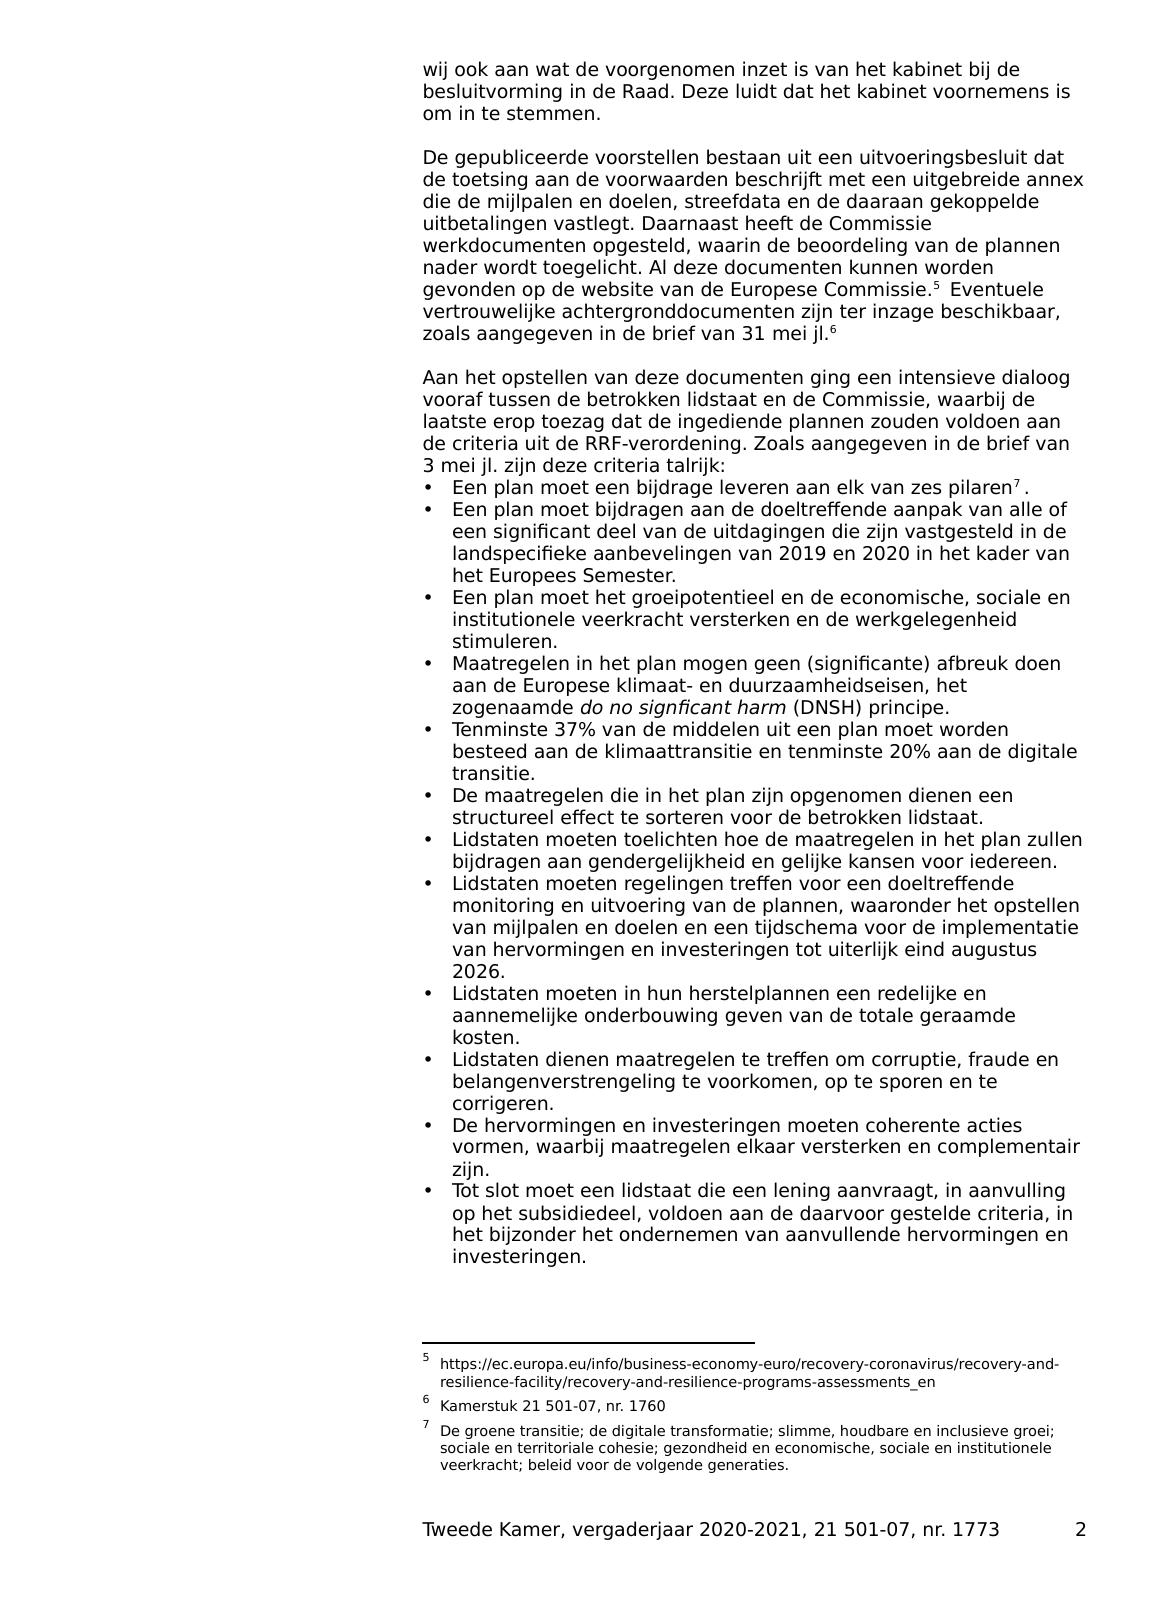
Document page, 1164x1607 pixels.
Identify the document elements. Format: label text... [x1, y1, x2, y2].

text Kamerstuk 21 501-07, nr. 1760 [422, 1393, 1087, 1416]
text • Lidstaten moeten in hun herstelplannen een redelijke en aannemelijke onderbouwing geven van de totale geraamde kosten. [422, 983, 1087, 1048]
text • Lidstaten dienen maatregelen te treffen om corruptie, fraude en belangenverstrengeling te voorkomen, op te sporen en te corrigeren. [422, 1048, 1087, 1114]
text De gepubliceerde voorstellen bestaan uit een uitvoeringsbesluit dat de toetsing aan de voorwaarden beschrijft met een uitgebreide annex die de mijlpalen en doelen, streefdata en de daaraan gekoppelde uitbetalingen vastlegt. Daarnaast heeft de Commissie werkdocumenten opgesteld, waarin de beoordeling van de plannen nader wordt toegelicht. Al deze documenten kunnen worden gevonden op de website van de Europese Commissie. Eventuele vertrouwelijke achtergronddocumenten zijn ter inzage beschikbaar, zoals aangegeven in de brief van 31 mei jl. [422, 147, 1087, 345]
text De groene transitie; de digitale transformatie; slimme, houdbare en inclusieve groei; sociale en territoriale cohesie; gezondheid en economische, sociale en institutionele veerkracht; beleid voor de volgende generaties. [422, 1418, 1087, 1474]
text • Tot slot moet een lidstaat die een lening aanvraagt, in aanvulling op het subsidiedeel, voldoen aan de daarvoor gestelde criteria, in het bijzonder het ondernemen van aanvullende hervormingen en investeringen. [422, 1180, 1087, 1268]
text • Lidstaten moeten toelichten hoe de maatregelen in het plan zullen bijdragen aan gendergelijkheid en gelijke kansen voor iedereen. [422, 829, 1087, 873]
text • Lidstaten moeten regelingen treffen voor een doeltreffende monitoring en uitvoering van de plannen, waaronder het opstellen van mijlpalen en doelen en een tijdschema voor de implementatie van hervormingen en investeringen tot uiterlijk eind augustus 2026. [422, 873, 1087, 983]
text • De hervormingen en investeringen moeten coherente acties vormen, waarbij maatregelen elkaar versterken en complementair zijn. [422, 1114, 1087, 1180]
text https://ec.europa.eu/info/business-economy-euro/recovery-coronavirus/recovery-and-resilience-facility/recovery-and-resilience-programs-assessments_en [422, 1352, 1087, 1391]
text • Een plan moet bijdragen aan de doeltreffende aanpak van alle of een significant deel van de uitdagingen die zijn vastgesteld in de landspecifieke aanbevelingen van 2019 en 2020 in het kader van het Europees Semester. [422, 499, 1087, 587]
text Aan het opstellen van deze documenten ging een intensieve dialoog vooraf tussen de betrokken lidstaat en de Commissie, waarbij de laatste erop toezag dat de ingediende plannen zouden voldoen aan de criteria uit de RRF-verordening. Zoals aangegeven in de brief van 3 mei jl. zijn deze criteria talrijk: [422, 367, 1087, 477]
text • Een plan moet een bijdrage leveren aan elk van zes pilaren. [422, 477, 1087, 499]
text wij ook aan wat de voorgenomen inzet is van het kabinet bij de besluitvorming in de Raad. Deze luidt dat het kabinet voornemens is om in te stemmen. [422, 59, 1087, 125]
text • Een plan moet het groeipotentieel en de economische, sociale en institutionele veerkracht versterken en de werkgelegenheid stimuleren. [422, 587, 1087, 653]
text • De maatregelen die in het plan zijn opgenomen dienen een structureel effect te sorteren voor de betrokken lidstaat. [422, 785, 1087, 829]
text • Tenminste 37% van de middelen uit een plan moet worden besteed aan de klimaattransitie en tenminste 20% aan de digitale transitie. [422, 719, 1087, 785]
text • Maatregelen in het plan mogen geen (significante) afbreuk doen aan de Europese klimaat- en duurzaamheidseisen, het zogenaamde do no signficant harm (DNSH) principe. [422, 653, 1087, 719]
